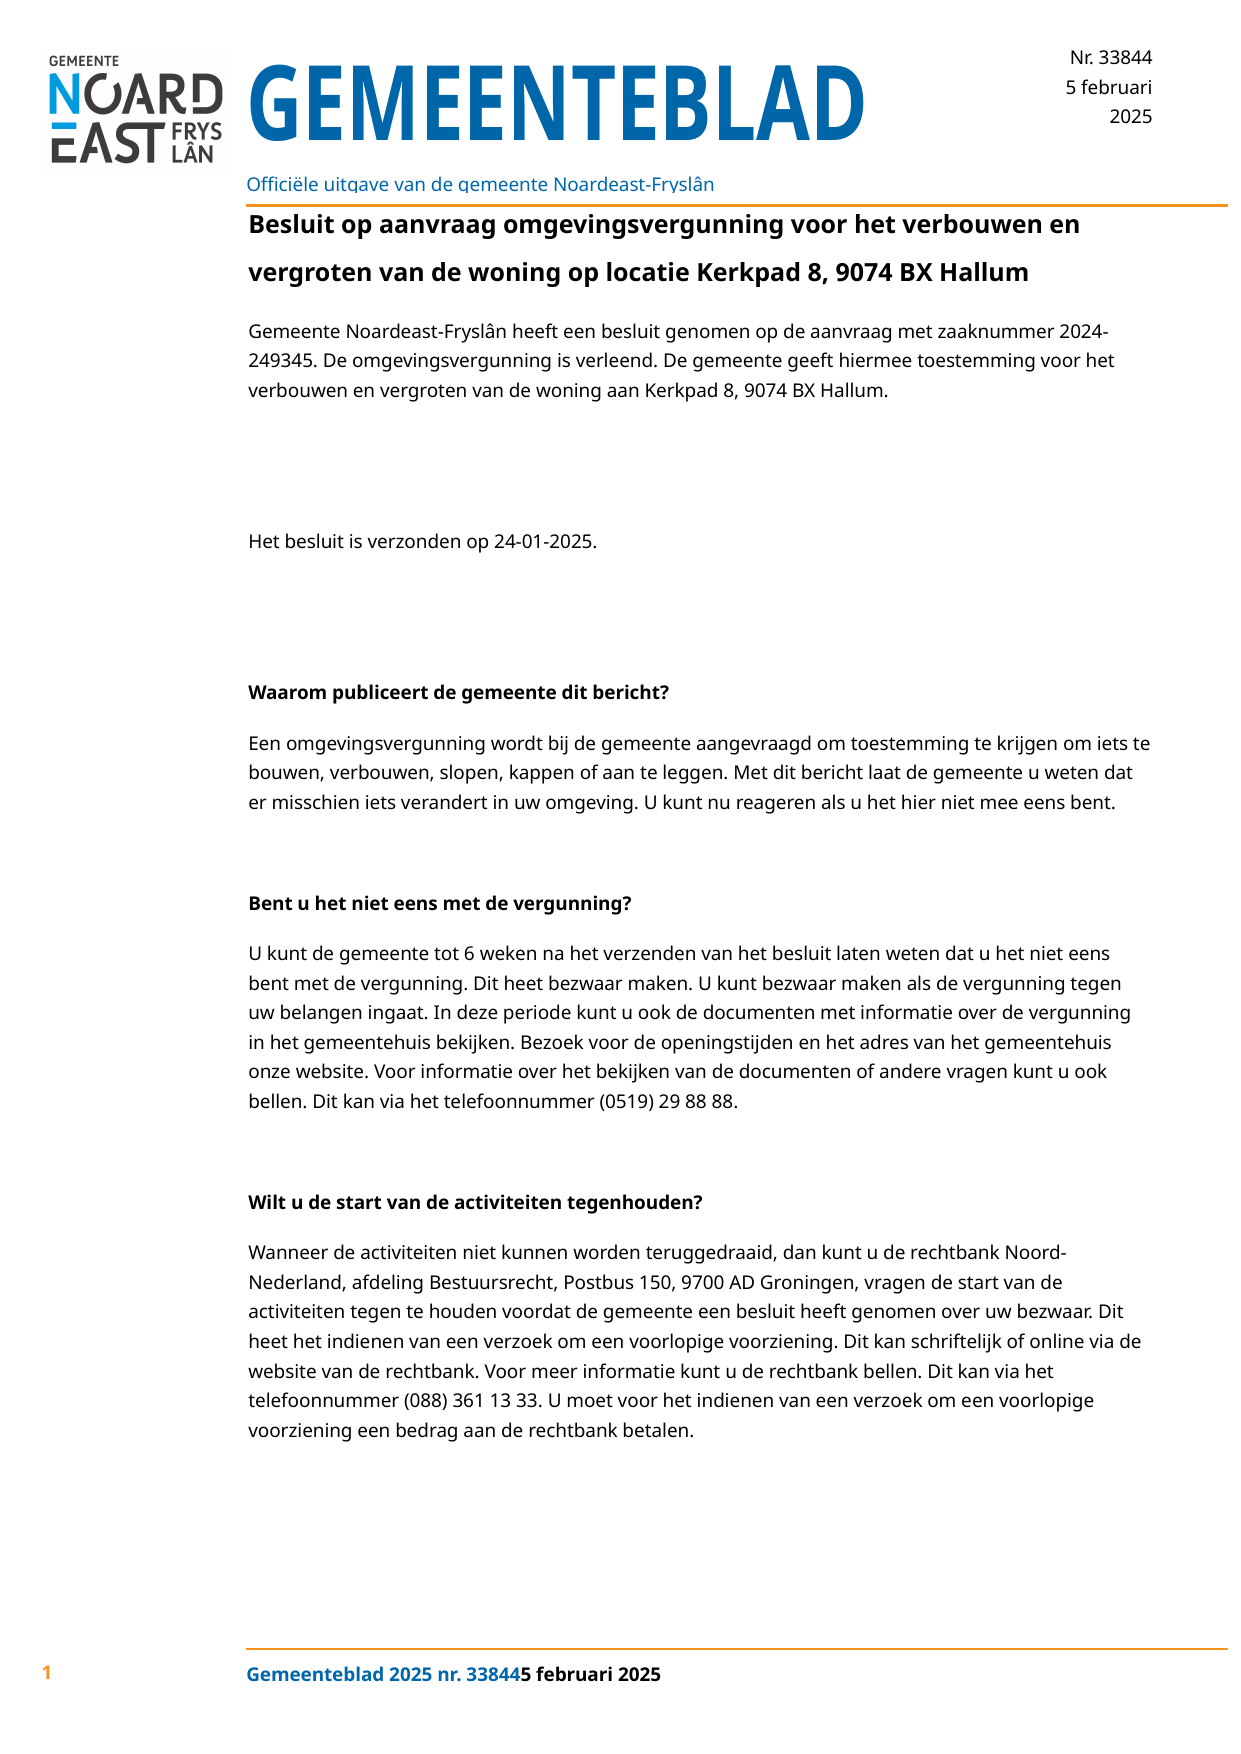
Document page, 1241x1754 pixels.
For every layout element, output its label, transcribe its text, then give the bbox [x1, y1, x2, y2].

text Wilt u de start van de activiteiten tegenhouden? [248, 1189, 1152, 1215]
text Wanneer de activiteiten niet kunnen worden teruggedraaid, dan kunt u de rechtbank Noord-Nederland, afdeling Bestuursrecht, Postbus 150, 9700 AD Groningen, vragen de start van de activiteiten tegen te houden voordat de gemeente een besluit heeft genomen over uw bezwaar. Dit heet het indienen van een verzoek om een voorlopige voorziening. Dit kan schriftelijk of online via de website van de rechtbank. Voor meer informatie kunt u de rechtbank bellen. Dit kan via het telefoonnummer (088) 361 13 33. U moet voor het indienen van een verzoek om een voorlopige voorziening een bedrag aan de rechtbank betalen. [248, 1239, 1152, 1443]
text Een omgevingsvergunning wordt bij de gemeente aangevraagd om toestemming te krijgen om iets te bouwen, verbouwen, slopen, kappen of aan te leggen. Met dit bericht laat de gemeente u weten dat er misschien iets verandert in uw omgeving. U kunt nu reageren als u het hier niet mee eens bent. [248, 730, 1152, 815]
text Waarom publiceert de gemeente dit bericht? [248, 679, 1152, 705]
text Gemeente Noardeast-Fryslân heeft een besluit genomen op de aanvraag met zaaknummer 2024-249345. De omgevingsvergunning is verleend. De gemeente geeft hiermee toestemming voor het verbouwen en vergroten van de woning aan Kerkpad 8, 9074 BX Hallum. [248, 318, 1152, 403]
text Het besluit is verzonden op 24-01-2025. [248, 528, 1152, 554]
text Bent u het niet eens met de vergunning? [248, 890, 1152, 916]
text Besluit op aanvraag omgevingsvergunning voor het verbouwen en vergroten van de woning op locatie Kerkpad 8, 9074 BX Hallum [248, 207, 1152, 288]
picture [41, 47, 231, 172]
text U kunt de gemeente tot 6 weken na het verzenden van het besluit laten weten dat u het niet eens bent met de vergunning. Dit heet bezwaar maken. U kunt bezwaar maken als de vergunning tegen uw belangen ingaat. In deze periode kunt u ook de documenten met informatie over de vergunning in het gemeentehuis bekijken. Bezoek voor de openingstijden en het adres van het gemeentehuis onze website. Voor informatie over het bekijken van de documenten of andere vragen kunt u ook bellen. Dit kan via het telefoonnummer (0519) 29 88 88. [248, 940, 1152, 1114]
